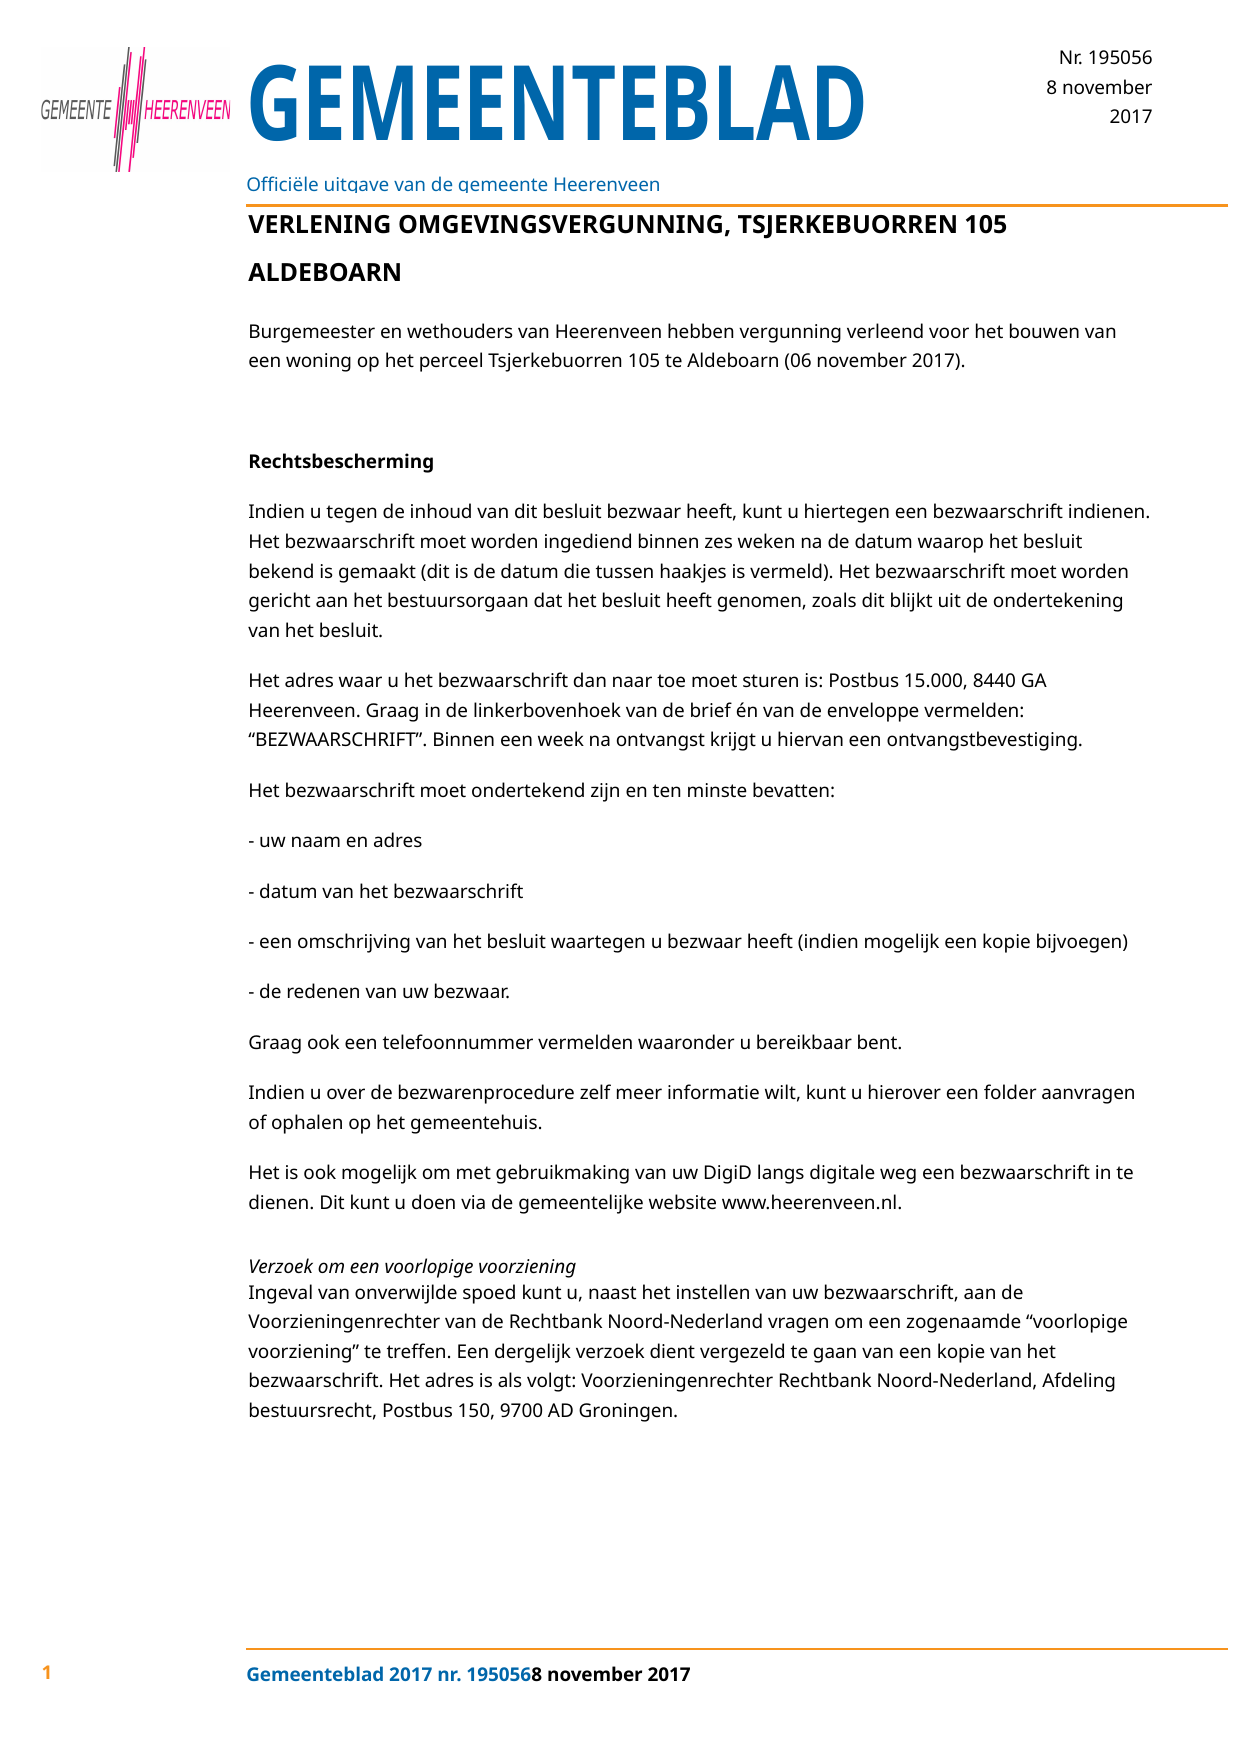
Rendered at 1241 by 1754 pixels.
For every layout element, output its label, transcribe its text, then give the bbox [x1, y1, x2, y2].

text Het bezwaarschrift moet ondertekend zijn en ten minste bevatten: [248, 777, 1152, 803]
text Het adres waar u het bezwaarschrift dan naar toe moet sturen is: Postbus 15.000, 8440 GA Heerenveen. Graag in de linkerbovenhoek van de brief én van de enveloppe vermelden: “BEZWAARSCHRIFT”. Binnen een week na ontvangst krijgt u hiervan een ontvangstbevestiging. [248, 667, 1152, 752]
text Indien u tegen de inhoud van dit besluit bezwaar heeft, kunt u hiertegen een bezwaarschrift indienen. Het bezwaarschrift moet worden ingediend binnen zes weken na de datum waarop het besluit bekend is gemaakt (dit is de datum die tussen haakjes is vermeld). Het bezwaarschrift moet worden gericht aan het bestuursorgaan dat het besluit heeft genomen, zoals dit blijkt uit de ondertekening van het besluit. [248, 499, 1152, 643]
text Ingeval van onverwijlde spoed kunt u, naast het instellen van uw bezwaarschrift, aan de Voorzieningenrechter van de Rechtbank Noord-Nederland vragen om een zogenaamde “voorlopige voorziening” te treffen. Een dergelijk verzoek dient vergezeld te gaan van een kopie van het bezwaarschrift. Het adres is als volgt: Voorzieningenrechter Rechtbank Noord-Nederland, Afdeling bestuursrecht, Postbus 150, 9700 AD Groningen. [248, 1279, 1152, 1423]
picture [41, 47, 231, 172]
text Rechtsbescherming [248, 448, 1152, 474]
text Burgemeester en wethouders van Heerenveen hebben vergunning verleend voor het bouwen van een woning op het perceel Tsjerkebuorren 105 te Aldeboarn (06 november 2017). [248, 318, 1152, 373]
text Indien u over de bezwarenprocedure zelf meer informatie wilt, kunt u hierover een folder aanvragen of ophalen op het gemeentehuis. [248, 1079, 1152, 1135]
text Graag ook een telefoonnummer vermelden waaronder u bereikbaar bent. [248, 1029, 1152, 1055]
text - een omschrijving van het besluit waartegen u bezwaar heeft (indien mogelijk een kopie bijvoegen) [248, 928, 1152, 954]
text - datum van het bezwaarschrift [248, 878, 1152, 904]
text Verzoek om een voorlopige voorziening [248, 1253, 1152, 1279]
text - de redenen van uw bezwaar. [248, 979, 1152, 1004]
text Het is ook mogelijk om met gebruikmaking van uw DigiD langs digitale weg een bezwaarschrift in te dienen. Dit kunt u doen via de gemeentelijke website www.heerenveen.nl. [248, 1159, 1152, 1215]
text - uw naam en adres [248, 827, 1152, 853]
text VERLENING OMGEVINGSVERGUNNING, TSJERKEBUORREN 105 ALDEBOARN [248, 207, 1152, 288]
